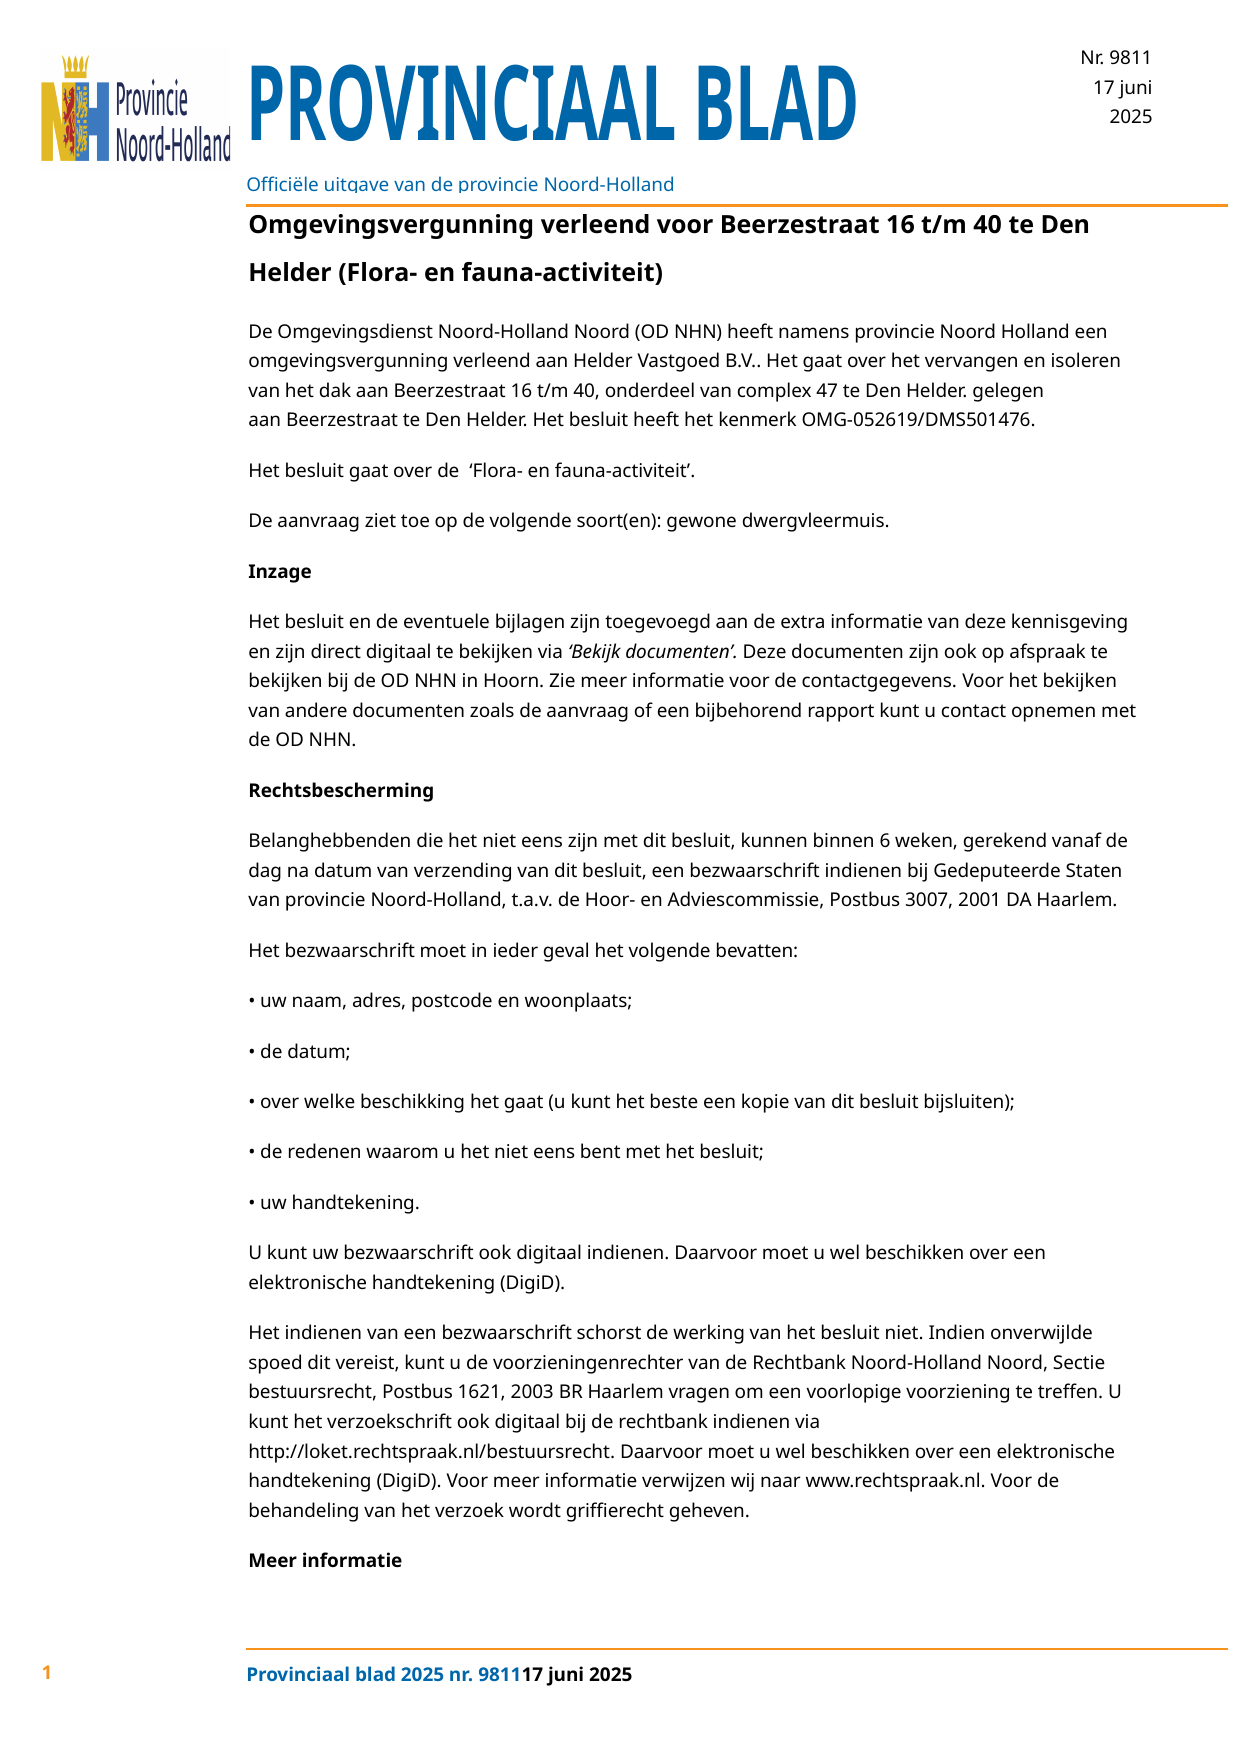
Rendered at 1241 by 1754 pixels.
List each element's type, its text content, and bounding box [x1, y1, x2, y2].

text Belanghebbenden die het niet eens zijn met dit besluit, kunnen binnen 6 weken, gerekend vanaf de dag na datum van verzending van dit besluit, een bezwaarschrift indienen bij Gedeputeerde Staten van provincie Noord-Holland, t.a.v. de Hoor- en Adviescommissie, Postbus 3007, 2001 DA Haarlem. [248, 827, 1152, 912]
text • uw naam, adres, postcode en woonplaats; [248, 987, 1152, 1013]
text Inzage [248, 558, 1152, 584]
text • over welke beschikking het gaat (u kunt het beste een kopie van dit besluit bijsluiten); [248, 1088, 1152, 1114]
text • de redenen waarom u het niet eens bent met het besluit; [248, 1139, 1152, 1164]
text Meer informatie [248, 1547, 1152, 1573]
text Het indienen van een bezwaarschrift schorst de werking van het besluit niet. Indien onverwijlde spoed dit vereist, kunt u de voorzieningenrechter van de Rechtbank Noord-Holland Noord, Sectie bestuursrecht, Postbus 1621, 2003 BR Haarlem vragen om een voorlopige voorziening te treffen. U kunt het verzoekschrift ook digitaal bij de rechtbank indienen via http://loket.rechtspraak.nl/bestuursrecht. Daarvoor moet u wel beschikken over een elektronische handtekening (DigiD). Voor meer informatie verwijzen wij naar www.rechtspraak.nl. Voor de behandeling van het verzoek wordt griffierecht geheven. [248, 1319, 1152, 1523]
text De Omgevingsdienst Noord-Holland Noord (OD NHN) heeft namens provincie Noord Holland een omgevingsvergunning verleend aan Helder Vastgoed B.V.. Het gaat over het vervangen en isoleren van het dak aan Beerzestraat 16 t/m 40, onderdeel van complex 47 te Den Helder. gelegen aan Beerzestraat te Den Helder. Het besluit heeft het kenmerk OMG-052619/DMS501476. [248, 318, 1152, 432]
text Rechtsbescherming [248, 777, 1152, 803]
text De aanvraag ziet toe op de volgende soort(en): gewone dwergvleermuis. [248, 507, 1152, 533]
picture [41, 47, 231, 172]
text • de datum; [248, 1038, 1152, 1064]
text Omgevingsvergunning verleend voor Beerzestraat 16 t/m 40 te Den Helder (Flora- en fauna-activiteit) [248, 207, 1152, 288]
text Het besluit gaat over de ‘Flora- en fauna-activiteit’. [248, 457, 1152, 483]
text U kunt uw bezwaarschrift ook digitaal indienen. Daarvoor moet u wel beschikken over een elektronische handtekening (DigiD). [248, 1239, 1152, 1295]
text Het bezwaarschrift moet in ieder geval het volgende bevatten: [248, 937, 1152, 963]
text • uw handtekening. [248, 1189, 1152, 1215]
text Het besluit en de eventuele bijlagen zijn toegevoegd aan de extra informatie van deze kennisgeving en zijn direct digitaal te bekijken via ‘Bekijk documenten’. Deze documenten zijn ook op afspraak te bekijken bij de OD NHN in Hoorn. Zie meer informatie voor de contactgegevens. Voor het bekijken van andere documenten zoals de aanvraag of een bijbehorend rapport kunt u contact opnemen met de OD NHN. [248, 608, 1152, 752]
